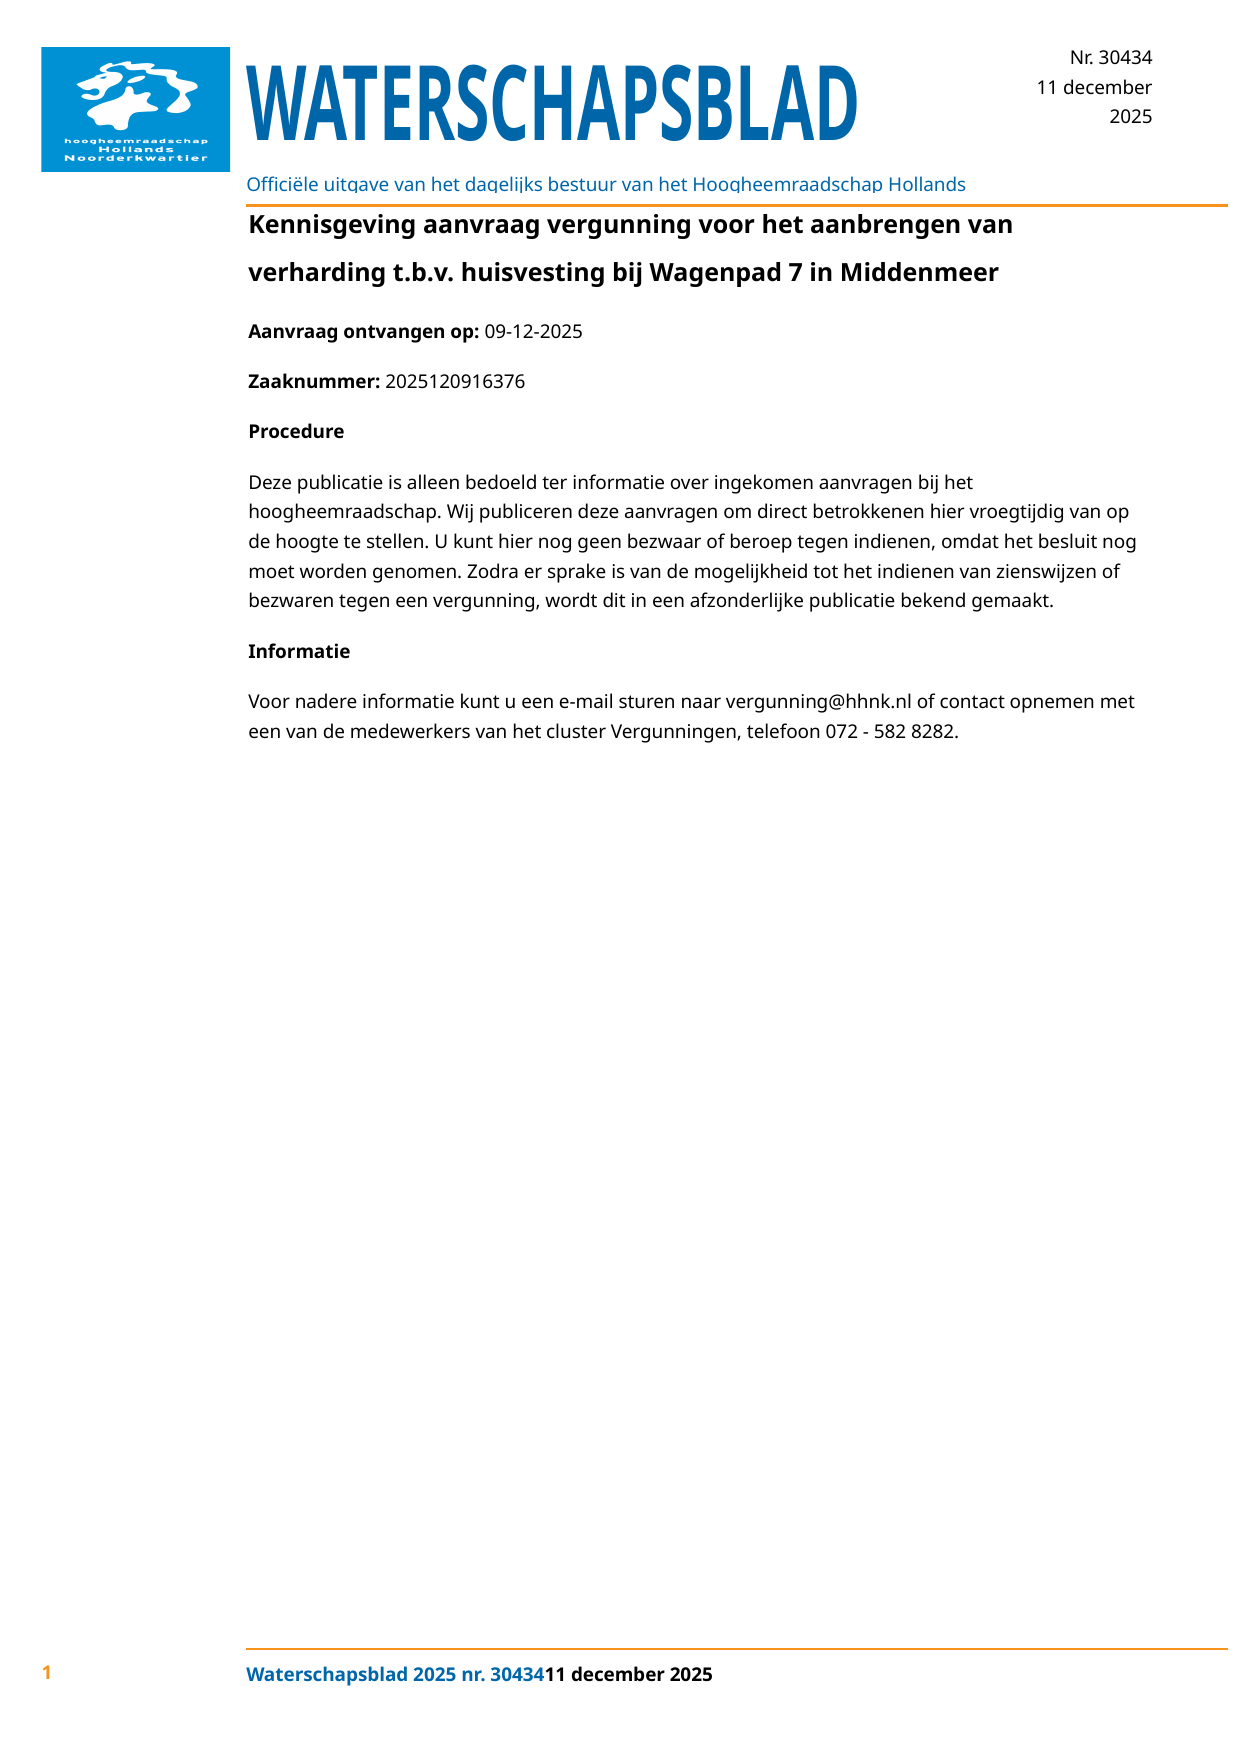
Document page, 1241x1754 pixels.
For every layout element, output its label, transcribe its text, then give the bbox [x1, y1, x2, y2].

text Aanvraag ontvangen op: 09-12-2025 [248, 318, 1152, 344]
picture [88, 87, 157, 130]
text Kennisgeving aanvraag vergunning voor het aanbrengen van verharding t.b.v. huisvesting bij Wagenpad 7 in Middenmeer [248, 207, 1152, 288]
text Procedure [248, 419, 1152, 444]
text Deze publicatie is alleen bedoeld ter informatie over ingekomen aanvragen bij het hoogheemraadschap. Wij publiceren deze aanvragen om direct betrokkenen hier vroegtijdig van op de hoogte te stellen. U kunt hier nog geen bezwaar of beroep tegen indienen, omdat het besluit nog moet worden genomen. Zodra er sprake is van de mogelijkheid tot het indienen van zienswijzen of bezwaren tegen een vergunning, wordt dit in een afzonderlijke publicatie bekend gemaakt. [248, 469, 1152, 613]
text Informatie [248, 638, 1152, 664]
text Voor nadere informatie kunt u een e-mail sturen naar vergunning@hhnk.nl of contact opnemen met een van de medewerkers van het cluster Vergunningen, telefoon 072 - 582 8282. [248, 688, 1152, 744]
picture [78, 64, 122, 99]
text Zaaknummer: 2025120916376 [248, 368, 1152, 394]
picture [118, 62, 197, 112]
picture [129, 76, 144, 82]
